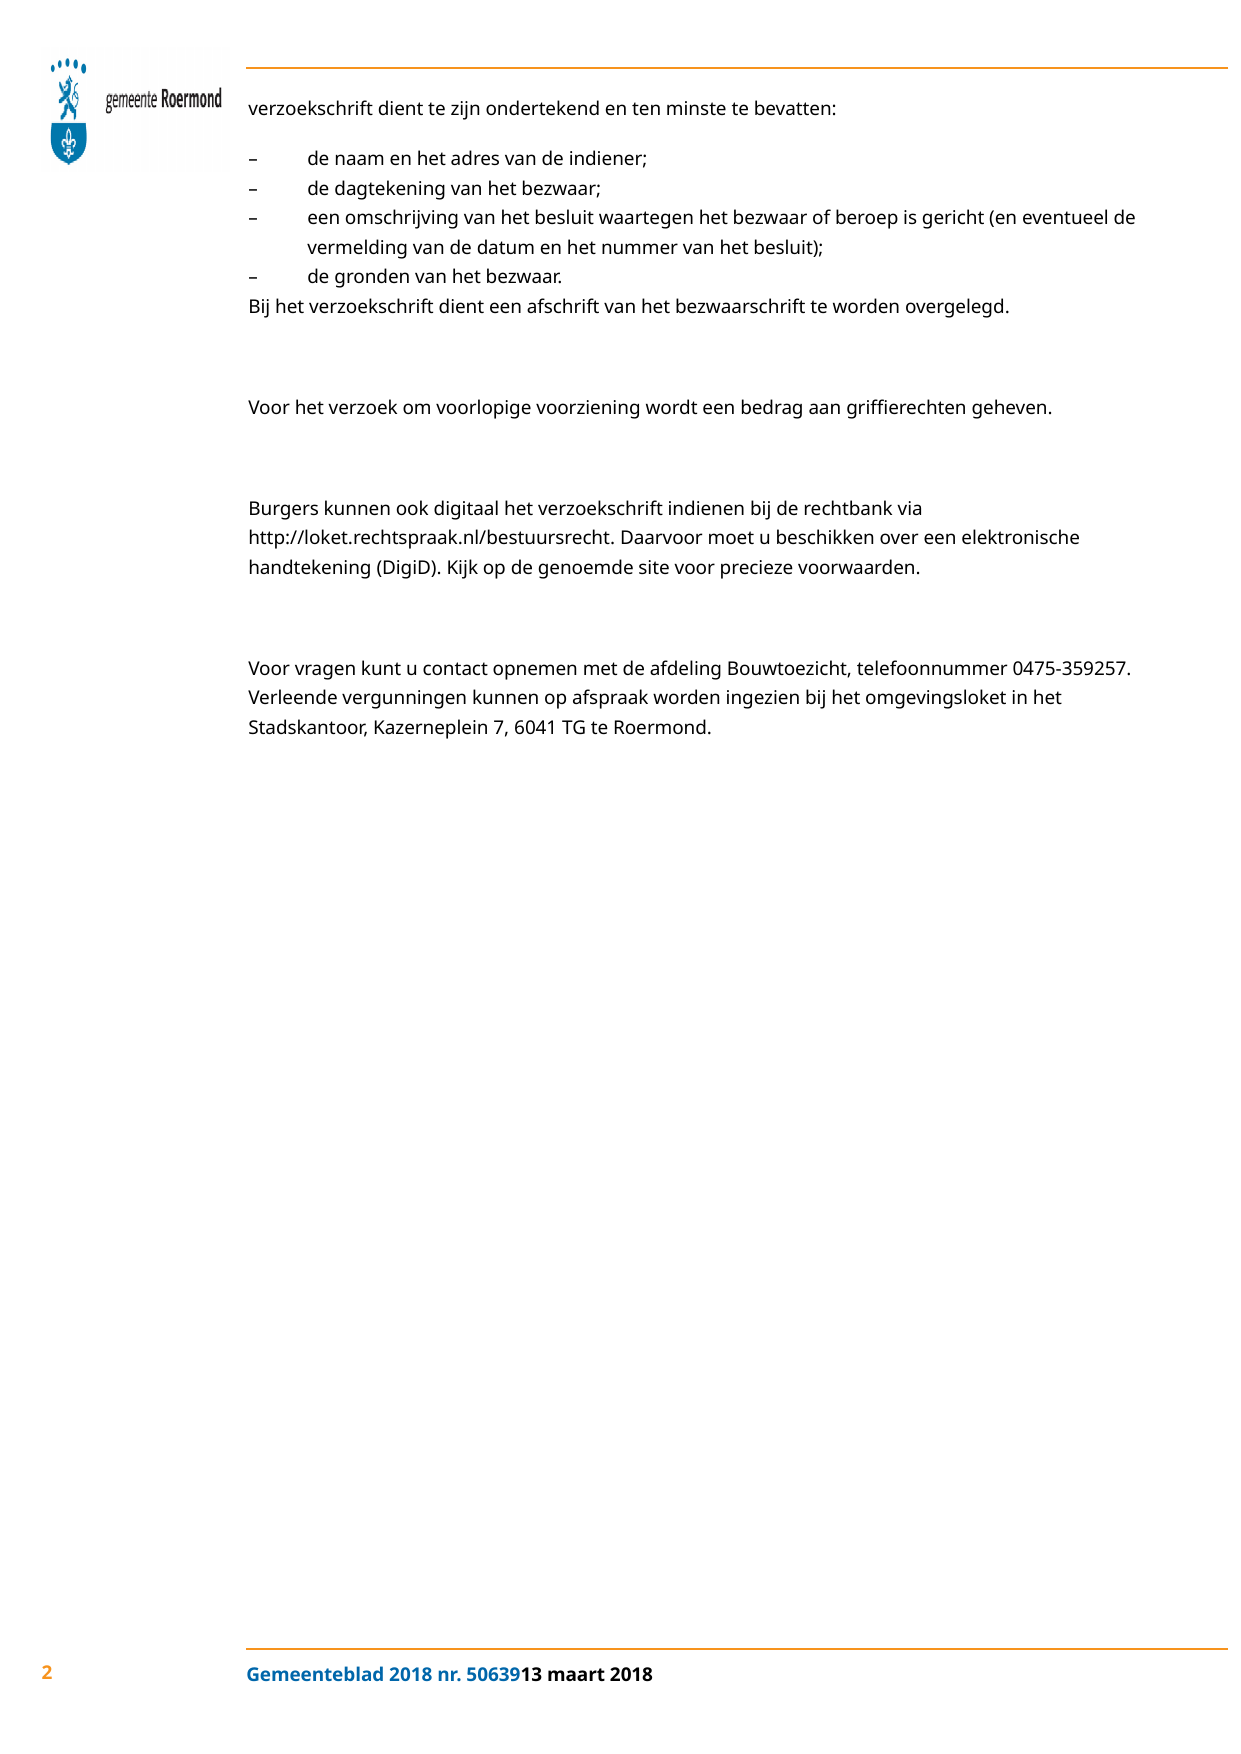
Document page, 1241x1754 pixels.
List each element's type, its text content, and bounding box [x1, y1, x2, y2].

picture [41, 47, 231, 172]
list de gronden van het bezwaar. [248, 263, 1152, 289]
text verzoekschrift dient te zijn ondertekend en ten minste te bevatten: [248, 95, 1152, 121]
text Voor het verzoek om voorlopige voorziening wordt een bedrag aan griffierechten geheven. [248, 394, 1152, 420]
text Voor vragen kunt u contact opnemen met de afdeling Bouwtoezicht, telefoonnummer 0475-359257. Verleende vergunningen kunnen op afspraak worden ingezien bij het omgevingsloket in het Stadskantoor, Kazerneplein 7, 6041 TG te Roermond. [248, 655, 1152, 740]
list een omschrijving van het besluit waartegen het bezwaar of beroep is gericht (en eventueel de vermelding van de datum en het nummer van het besluit); [248, 204, 1152, 260]
list de dagtekening van het bezwaar; [248, 175, 1152, 201]
list de naam en het adres van de indiener; [248, 145, 1152, 171]
text Burgers kunnen ook digitaal het verzoekschrift indienen bij de rechtbank via http://loket.rechtspraak.nl/bestuursrecht. Daarvoor moet u beschikken over een elektronische handtekening (DigiD). Kijk op de genoemde site voor precieze voorwaarden. [248, 495, 1152, 580]
text Bij het verzoekschrift dient een afschrift van het bezwaarschrift te worden overgelegd. [248, 293, 1152, 319]
